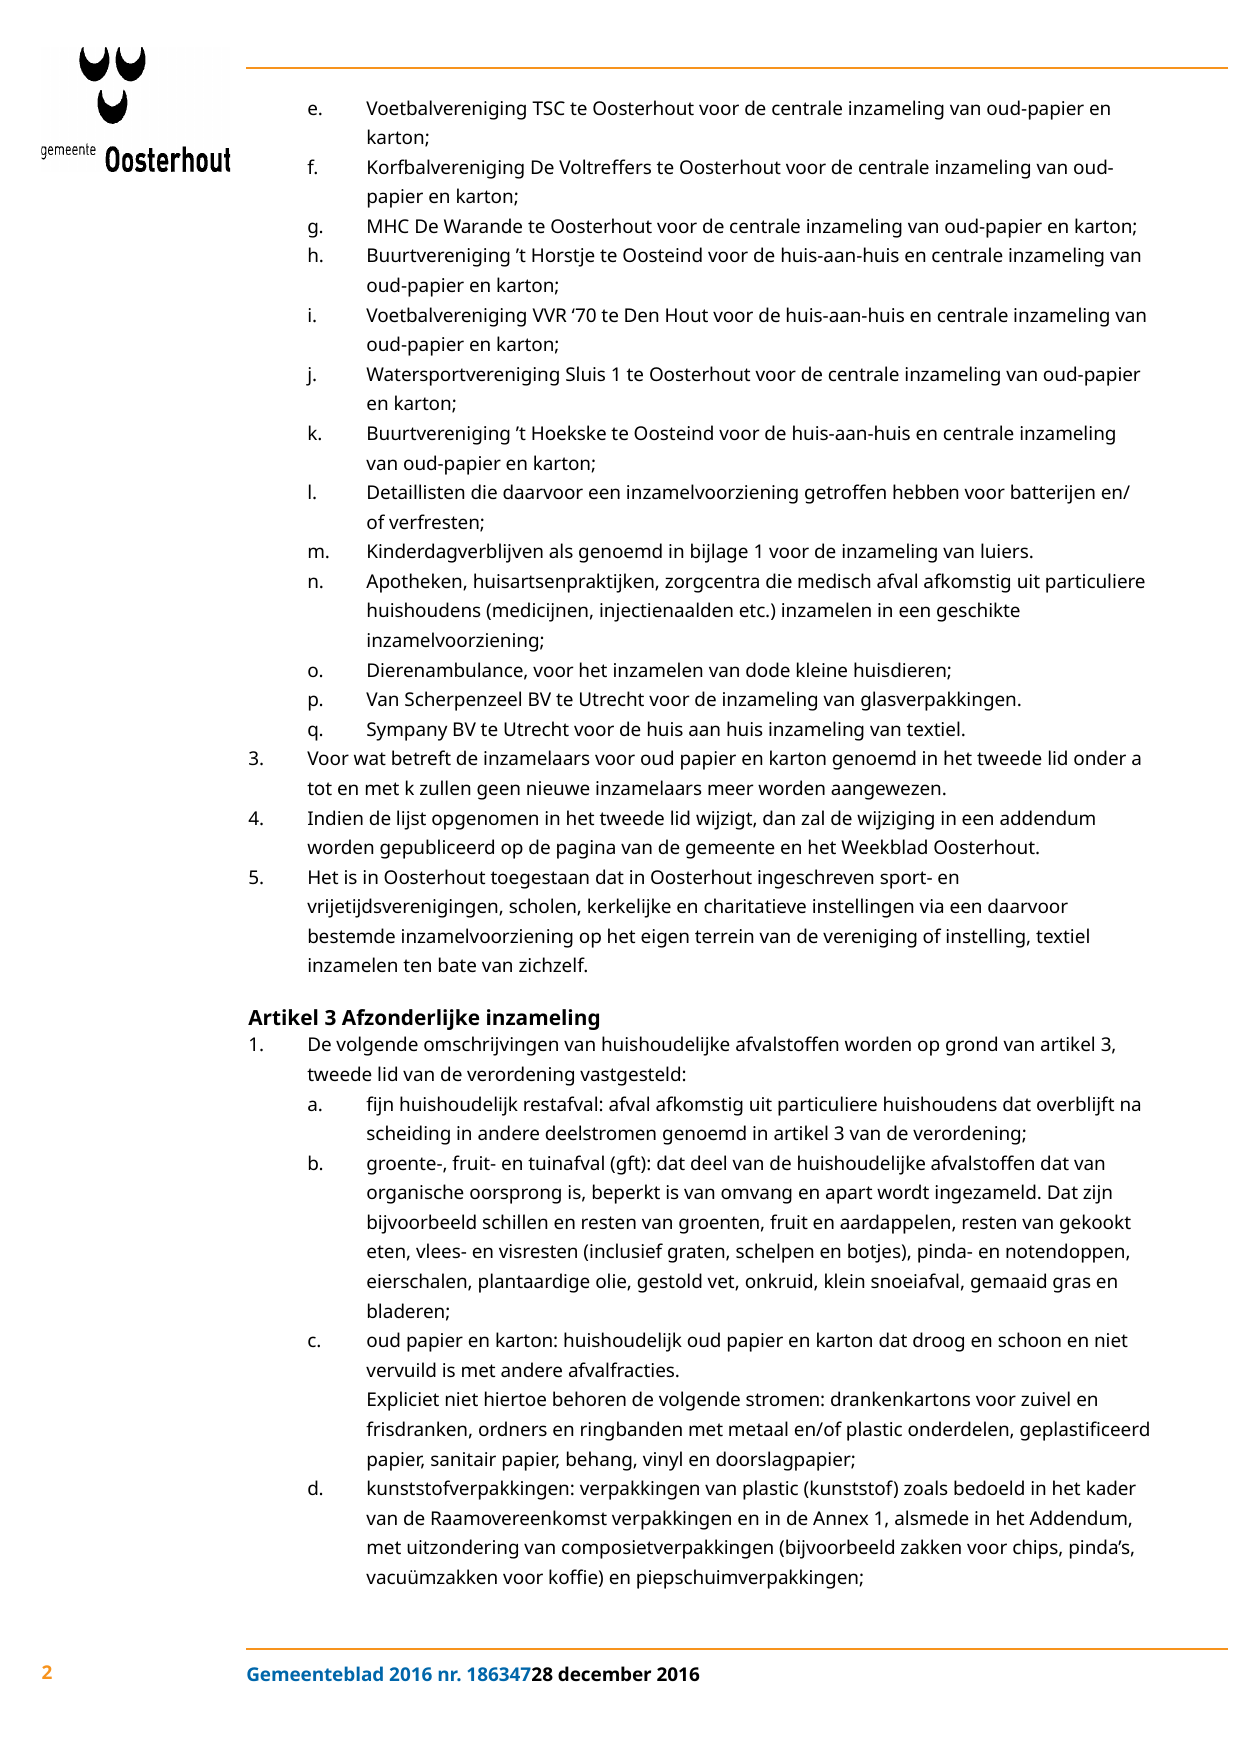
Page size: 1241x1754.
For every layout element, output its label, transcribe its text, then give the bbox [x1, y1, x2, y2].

picture [41, 47, 231, 172]
list Watersportvereniging Sluis 1 te Oosterhout voor de centrale inzameling van oud-papier en karton; [307, 361, 1152, 416]
list Korfbalvereniging De Voltreffers te Oosterhout voor de centrale inzameling van oud-papier en karton; [307, 154, 1152, 209]
list Voor wat betreft de inzamelaars voor oud papier en karton genoemd in het tweede lid onder a tot en met k zullen geen nieuwe inzamelaars meer worden aangewezen. [248, 746, 1152, 801]
list Indien de lijst opgenomen in het tweede lid wijzigt, dan zal de wijziging in een addendum worden gepubliceerd op de pagina van de gemeente en het Weekblad Oosterhout. [248, 805, 1152, 860]
list Het is in Oosterhout toegestaan dat in Oosterhout ingeschreven sport- en vrijetijdsverenigingen, scholen, kerkelijke en charitatieve instellingen via een daarvoor bestemde inzamelvoorziening op het eigen terrein van de vereniging of instelling, textiel inzamelen ten bate van zichzelf. [248, 864, 1152, 978]
list groente-, fruit- en tuinafval (gft): dat deel van de huishoudelijke afvalstoffen dat van organische oorsprong is, beperkt is van omvang en apart wordt ingezameld. Dat zijn bijvoorbeeld schillen en resten van groenten, fruit en aardappelen, resten van gekookt eten, vlees- en visresten (inclusief graten, schelpen en botjes), pinda- en notendoppen, eierschalen, plantaardige olie, gestold vet, onkruid, klein snoeiafval, gemaaid gras en bladeren; [307, 1150, 1152, 1323]
list Buurtvereniging ’t Hoekske te Oosteind voor de huis-aan-huis en centrale inzameling van oud-papier en karton; [307, 420, 1152, 476]
list Detaillisten die daarvoor een inzamelvoorziening getroffen hebben voor batterijen en/ of verfresten; [307, 479, 1152, 535]
list Van Scherpenzeel BV te Utrecht voor de inzameling van glasverpakkingen. [307, 686, 1152, 712]
list Apotheken, huisartsenpraktijken, zorgcentra die medisch afval afkomstig uit particuliere huishoudens (medicijnen, injectienaalden etc.) inzamelen in een geschikte inzamelvoorziening; [307, 568, 1152, 653]
list Sympany BV te Utrecht voor de huis aan huis inzameling van textiel. [307, 716, 1152, 742]
list Voetbalvereniging TSC te Oosterhout voor de centrale inzameling van oud-papier en karton; [307, 95, 1152, 150]
list De volgende omschrijvingen van huishoudelijke afvalstoffen worden op grond van artikel 3, tweede lid van de verordening vastgesteld: [248, 1032, 1152, 1087]
list oud papier en karton: huishoudelijk oud papier en karton dat droog en schoon en niet vervuild is met andere afvalfracties. [307, 1327, 1152, 1383]
list Buurtvereniging ’t Horstje te Oosteind voor de huis-aan-huis en centrale inzameling van oud-papier en karton; [307, 243, 1152, 298]
text Artikel 3 Afzonderlijke inzameling [248, 1003, 1152, 1032]
list Expliciet niet hiertoe behoren de volgende stromen: drankenkartons voor zuivel en frisdranken, ordners en ringbanden met metaal en/of plastic onderdelen, geplastificeerd papier, sanitair papier, behang, vinyl en doorslagpapier; [307, 1387, 1152, 1471]
list Voetbalvereniging VVR ‘70 te Den Hout voor de huis-aan-huis en centrale inzameling van oud-papier en karton; [307, 302, 1152, 357]
list kunststofverpakkingen: verpakkingen van plastic (kunststof) zoals bedoeld in het kader van de Raamovereenkomst verpakkingen en in de Annex 1, alsmede in het Addendum, met uitzondering van composietverpakkingen (bijvoorbeeld zakken voor chips, pinda’s, vacuümzakken voor koffie) en piepschuimverpakkingen; [307, 1475, 1152, 1590]
list MHC De Warande te Oosterhout voor de centrale inzameling van oud-papier en karton; [307, 213, 1152, 239]
list fijn huishoudelijk restafval: afval afkomstig uit particuliere huishoudens dat overblijft na scheiding in andere deelstromen genoemd in artikel 3 van de verordening; [307, 1091, 1152, 1146]
list Dierenambulance, voor het inzamelen van dode kleine huisdieren; [307, 657, 1152, 683]
list Kinderdagverblijven als genoemd in bijlage 1 voor de inzameling van luiers. [307, 538, 1152, 564]
